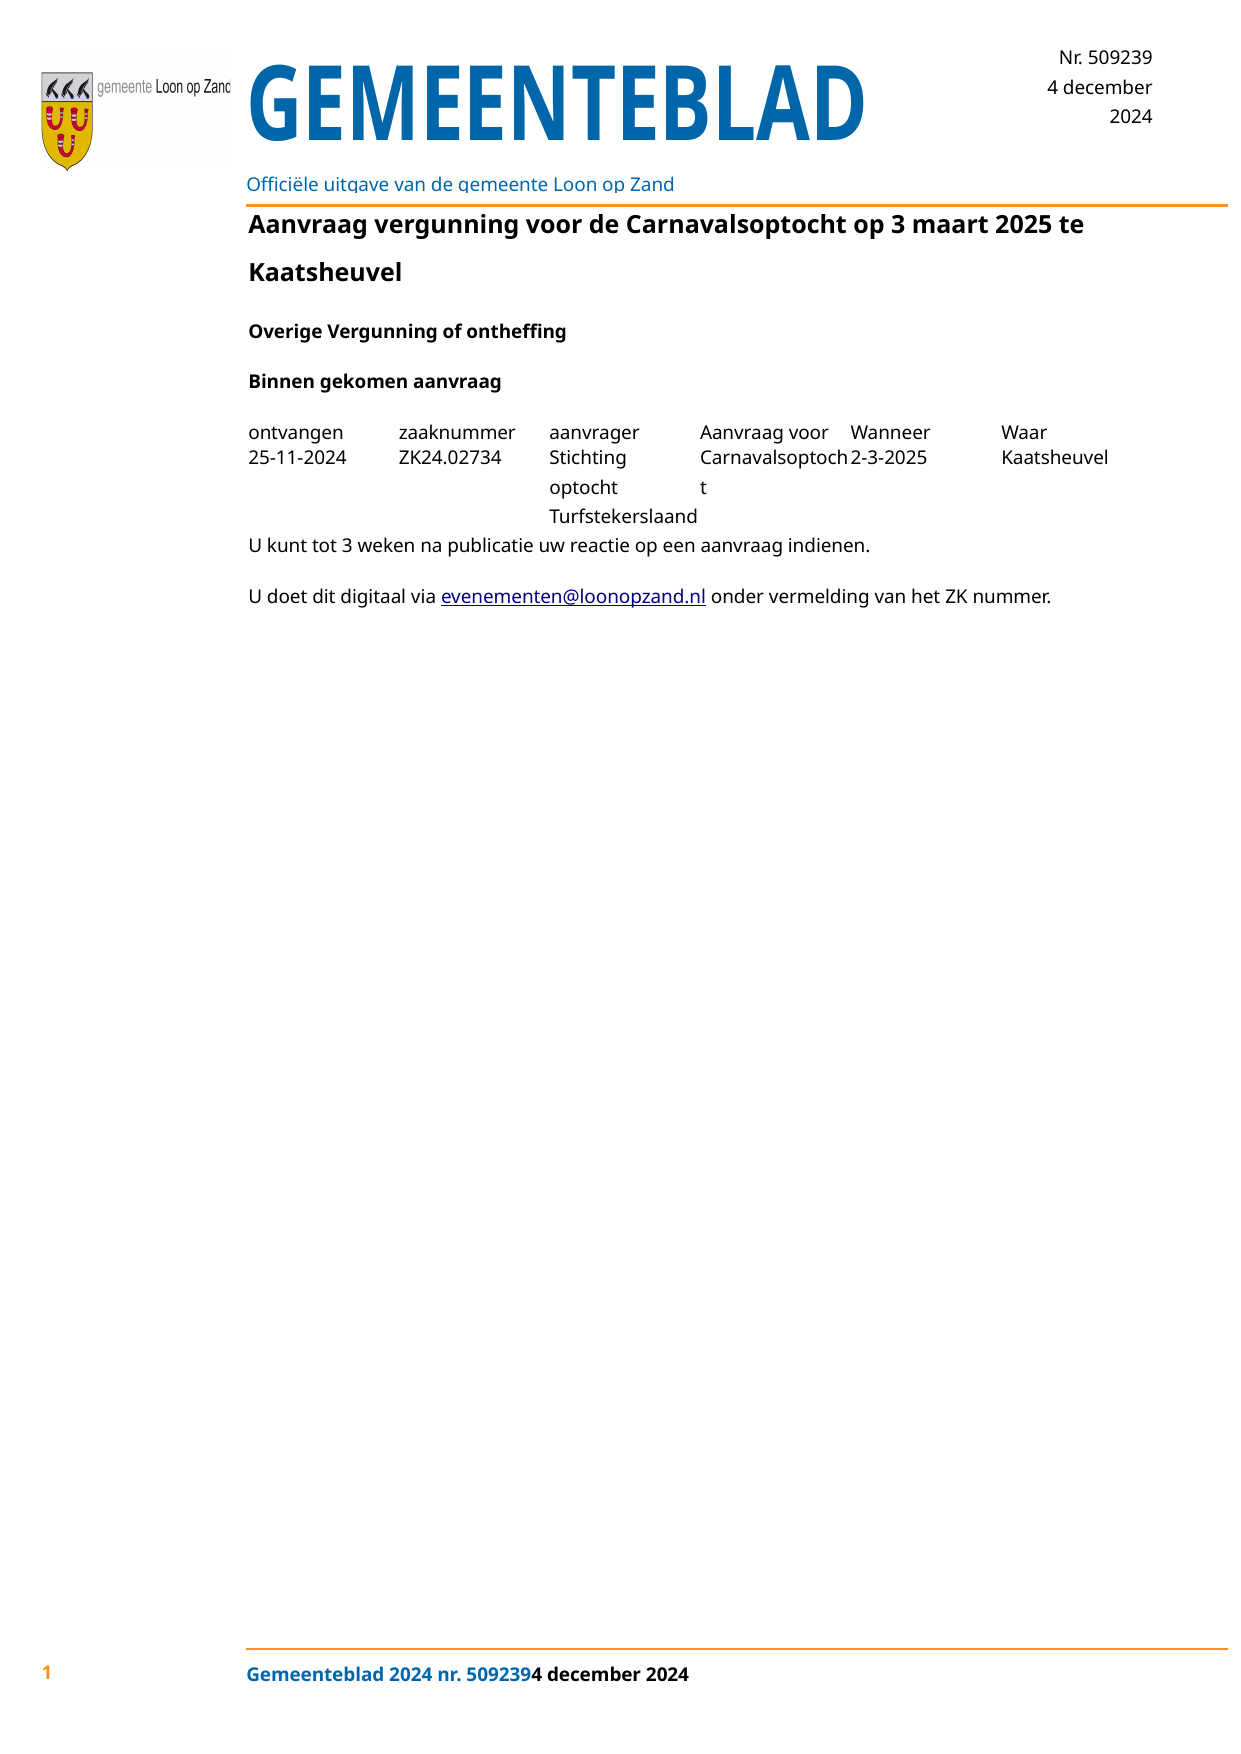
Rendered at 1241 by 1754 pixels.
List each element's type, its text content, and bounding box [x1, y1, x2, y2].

table_cell 25-11-2024 [248, 445, 398, 529]
table_header ontvangen [248, 419, 398, 444]
text U doet dit digitaal via evenementen@loonopzand.nl onder vermelding van het ZK nummer. [248, 583, 1152, 609]
picture [41, 47, 231, 172]
table_header aanvrager [549, 419, 700, 444]
table_header zaaknummer [399, 419, 549, 444]
table_cell Kaatsheuvel [1001, 445, 1152, 529]
table_cell ZK24.02734 [399, 445, 549, 529]
table_header Wanneer [850, 419, 1001, 444]
table_header Waar [1001, 419, 1152, 444]
text Binnen gekomen aanvraag [248, 368, 1152, 394]
table_cell Carnavalsoptocht [700, 445, 850, 529]
table_header Aanvraag voor [700, 419, 850, 444]
text Overige Vergunning of ontheffing [248, 318, 1152, 344]
table_cell Stichting optocht Turfstekerslaand [549, 445, 700, 529]
text U kunt tot 3 weken na publicatie uw reactie op een aanvraag indienen. [248, 533, 1152, 558]
table_cell 2-3-2025 [850, 445, 1001, 529]
text Aanvraag vergunning voor de Carnavalsoptocht op 3 maart 2025 te Kaatsheuvel [248, 207, 1152, 288]
